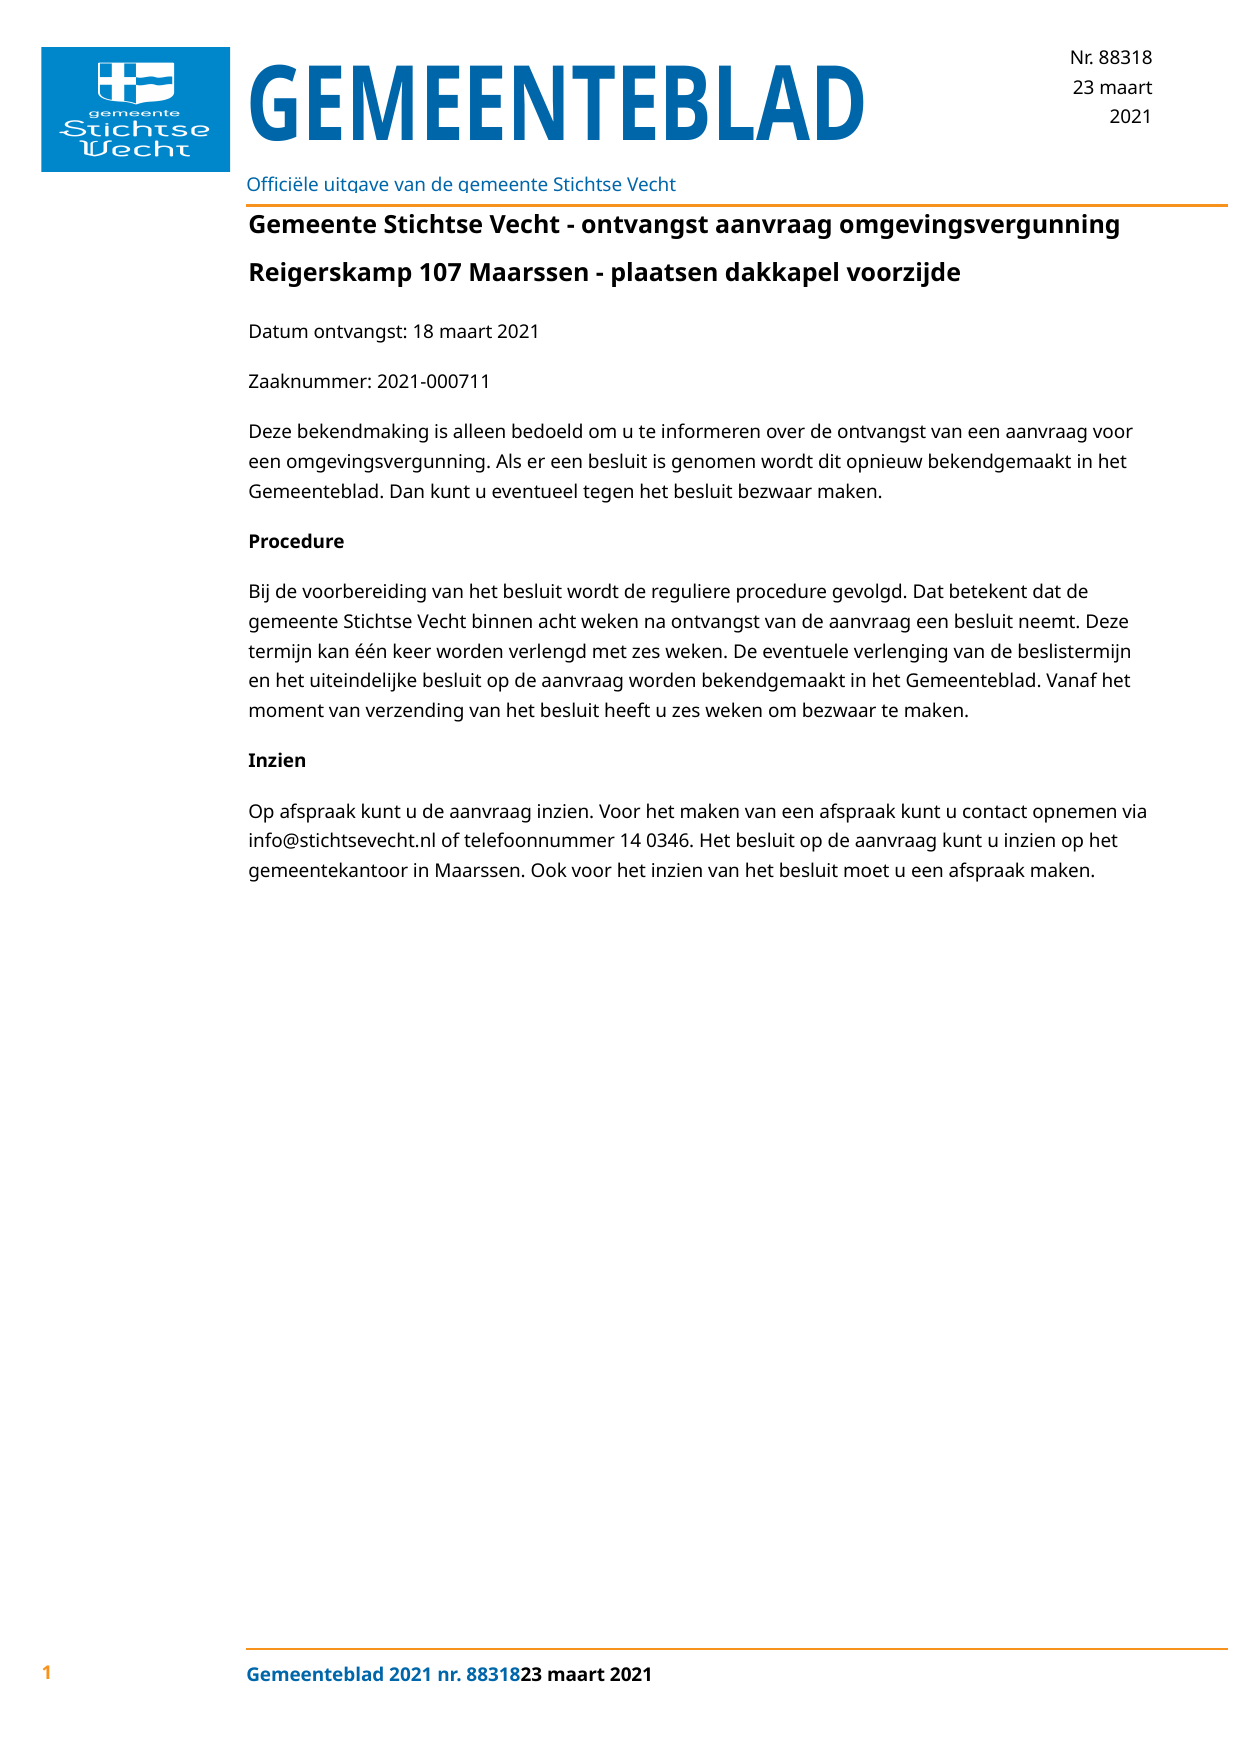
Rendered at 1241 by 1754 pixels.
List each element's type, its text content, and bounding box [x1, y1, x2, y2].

text Procedure [248, 528, 1152, 554]
text Datum ontvangst: 18 maart 2021 [248, 318, 1152, 344]
text Inzien [248, 747, 1152, 773]
picture [137, 63, 174, 103]
text Op afspraak kunt u de aanvraag inzien. Voor het maken van een afspraak kunt u contact opnemen via info@stichtsevecht.nl of telefoonnummer 14 0346. Het besluit op de aanvraag kunt u inzien op het gemeentekantoor in Maarssen. Ook voor het inzien van het besluit moet u een afspraak maken. [248, 798, 1152, 883]
text Bij de voorbereiding van het besluit wordt de reguliere procedure gevolgd. Dat betekent dat de gemeente Stichtse Vecht binnen acht weken na ontvangst van de aanvraag een besluit neemt. Deze termijn kan één keer worden verlengd met zes weken. De eventuele verlenging van de beslistermijn en het uiteindelijke besluit op de aanvraag worden bekendgemaakt in het Gemeenteblad. Vanaf het moment van verzending van het besluit heeft u zes weken om bezwaar te maken. [248, 579, 1152, 723]
text Deze bekendmaking is alleen bedoeld om u te informeren over de ontvangst van een aanvraag voor een omgevingsvergunning. Als er een besluit is genomen wordt dit opnieuw bekendgemaakt in het Gemeenteblad. Dan kunt u eventueel tegen het besluit bezwaar maken. [248, 419, 1152, 504]
picture [99, 63, 135, 101]
text Gemeente Stichtse Vecht - ontvangst aanvraag omgevingsvergunning Reigerskamp 107 Maarssen - plaatsen dakkapel voorzijde [248, 207, 1152, 288]
text Zaaknummer: 2021-000711 [248, 368, 1152, 394]
